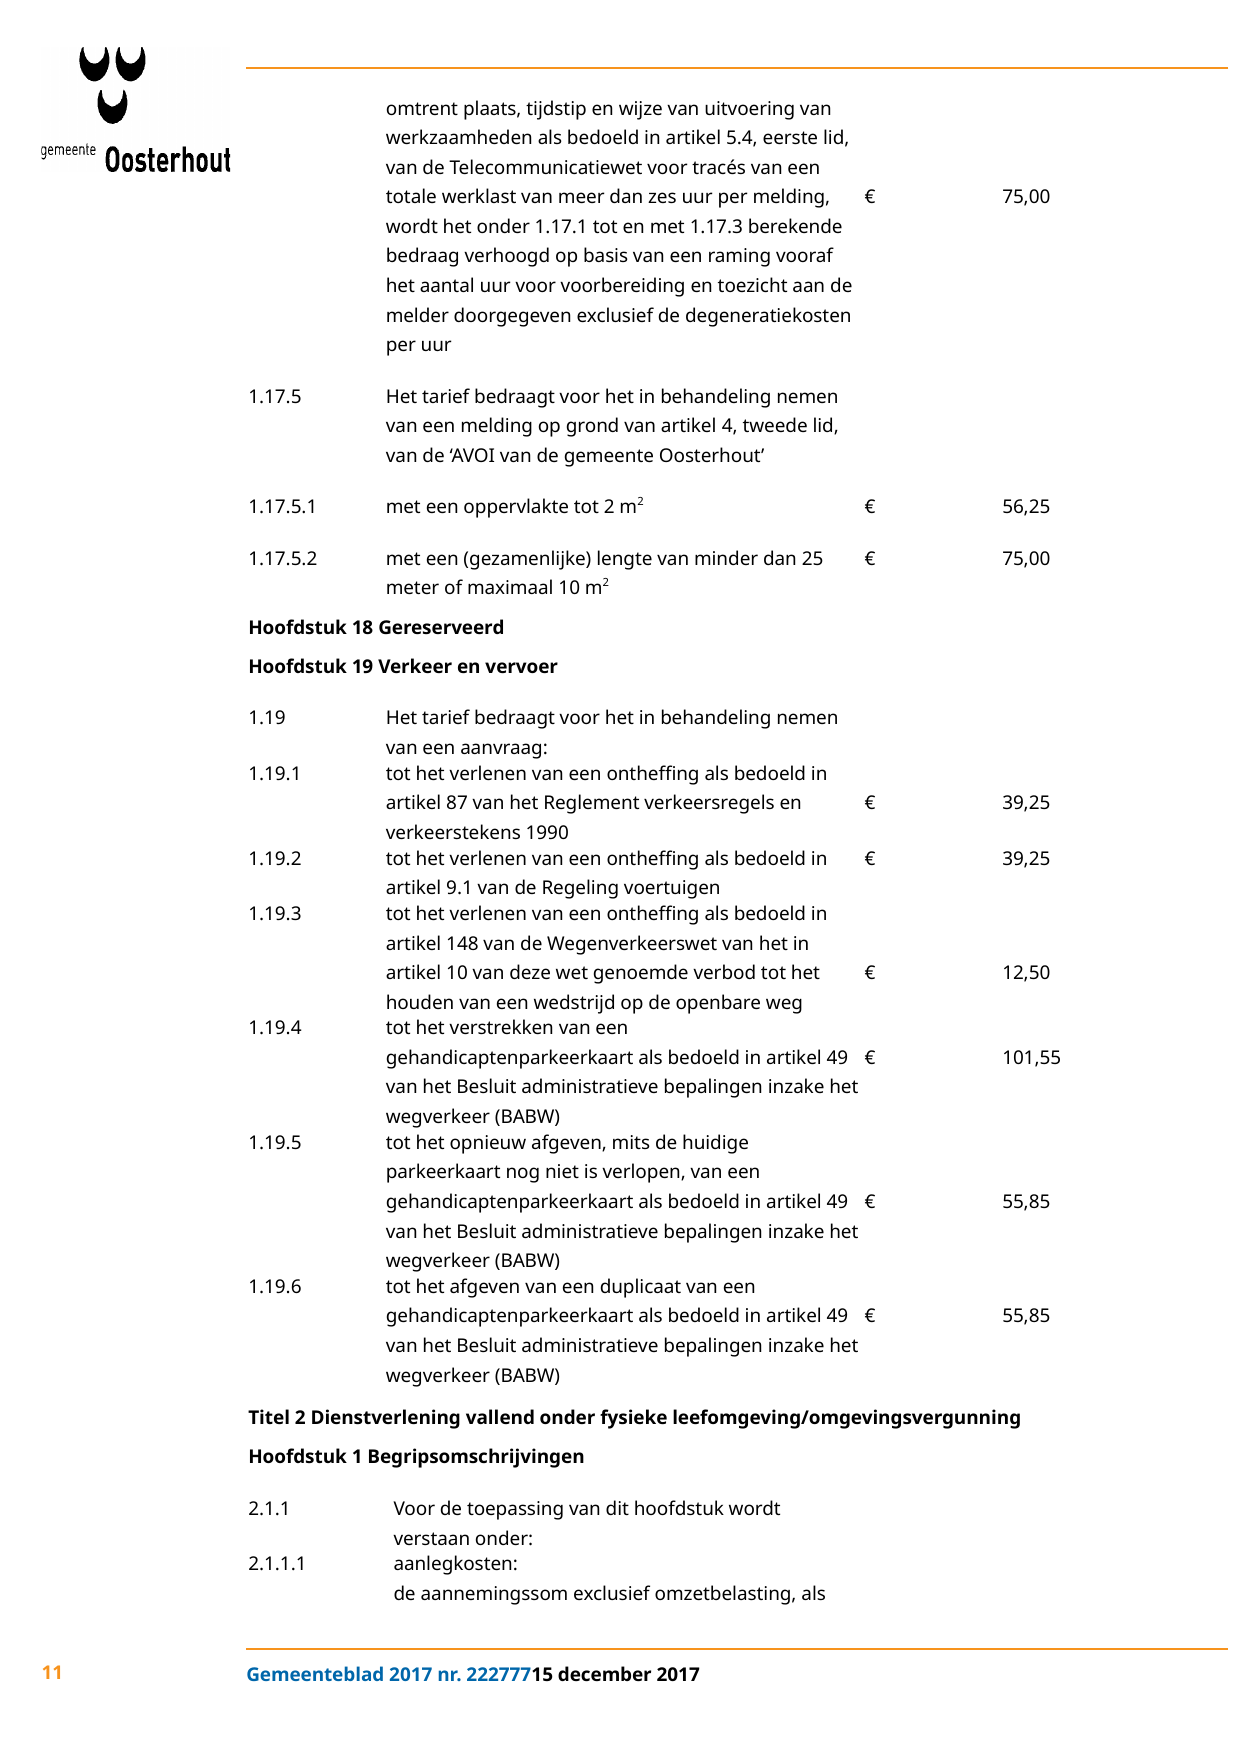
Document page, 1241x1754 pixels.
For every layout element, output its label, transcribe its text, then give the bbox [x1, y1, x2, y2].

table_cell € [864, 95, 1002, 357]
table_cell tot het afgeven van een duplicaat van een gehandicaptenparkeerkaart als bedoeld in artikel 49 van het Besluit administratieve bepalingen inzake het wegverkeer (BABW) [386, 1273, 864, 1388]
table_cell [864, 705, 1002, 760]
table_cell 75,00 [1002, 95, 1152, 357]
table_cell € [864, 900, 1002, 1014]
table_cell [248, 679, 1152, 704]
table_cell € [864, 760, 1002, 845]
table_cell [248, 95, 386, 357]
table_cell € [864, 1273, 1002, 1388]
table_cell [248, 1470, 1152, 1495]
table_cell € [864, 1015, 1002, 1129]
table_cell 1.19.4 [248, 1015, 386, 1129]
table_cell € [864, 1129, 1002, 1273]
table_cell [248, 468, 1152, 493]
table_cell 1.17.5.2 [248, 545, 386, 600]
table_cell [864, 383, 1002, 468]
table_cell € [864, 494, 1002, 519]
table_cell tot het verlenen van een ontheffing als bedoeld in artikel 148 van de Wegenverkeerswet van het in artikel 10 van deze wet genoemde verbod tot het houden van een wedstrijd op de openbare weg [386, 900, 864, 1014]
table_cell 1.19 [248, 705, 386, 760]
table_cell [848, 1551, 994, 1606]
table_cell 1.17.5.1 [248, 494, 386, 519]
table_cell Voor de toepassing van dit hoofdstuk wordt verstaan onder: [393, 1495, 848, 1551]
table_cell € [864, 845, 1002, 900]
table_cell tot het verstrekken van een gehandicaptenparkeerkaart als bedoeld in artikel 49 van het Besluit administratieve bepalingen inzake het wegverkeer (BABW) [386, 1015, 864, 1129]
table_cell Het tarief bedraagt voor het in behandeling nemen van een aanvraag: [386, 705, 864, 760]
table_cell 2.1.1 [248, 1495, 393, 1551]
table_cell Hoofdstuk 18 Gereserveerd [248, 600, 1152, 639]
table_cell 1.19.3 [248, 900, 386, 1014]
table_cell tot het verlenen van een ontheffing als bedoeld in artikel 87 van het Reglement verkeersregels en verkeerstekens 1990 [386, 760, 864, 845]
table_cell omtrent plaats, tijdstip en wijze van uitvoering van werkzaamheden als bedoeld in artikel 5.4, eerste lid, van de Telecommunicatiewet voor tracés van een totale werklast van meer dan zes uur per melding, wordt het onder 1.17.1 tot en met 1.17.3 berekende bedraag verhoogd op basis van een raming vooraf het aantal uur voor voorbereiding en toezicht aan de melder doorgegeven exclusief de degeneratiekosten per uur [386, 95, 864, 357]
table_header Hoofdstuk 1 Begripsomschrijvingen [248, 1430, 1152, 1469]
table_cell [248, 357, 1152, 383]
table_cell [994, 1551, 1152, 1606]
table_cell 39,25 [1002, 845, 1152, 900]
table_cell 56,25 [1002, 494, 1152, 519]
picture [41, 47, 231, 172]
table_cell aanlegkosten: de aannemingssom exclusief omzetbelasting, als [393, 1551, 848, 1606]
table_cell [1002, 383, 1152, 468]
table_cell 1.19.5 [248, 1129, 386, 1273]
table_cell 55,85 [1002, 1129, 1152, 1273]
table_cell 75,00 [1002, 545, 1152, 600]
table_cell 1.19.1 [248, 760, 386, 845]
table_cell 55,85 [1002, 1273, 1152, 1388]
table_cell 1.19.2 [248, 845, 386, 900]
table_cell 1.19.6 [248, 1273, 386, 1388]
table_cell 39,25 [1002, 760, 1152, 845]
text Titel 2 Dienstverlening vallend onder fysieke leefomgeving/omgevingsvergunning [248, 1404, 1152, 1430]
table_cell tot het verlenen van een ontheffing als bedoeld in artikel 9.1 van de Regeling voertuigen [386, 845, 864, 900]
table_cell [848, 1495, 994, 1551]
table_cell [248, 519, 1152, 545]
table_cell Het tarief bedraagt voor het in behandeling nemen van een melding op grond van artikel 4, tweede lid, van de ‘AVOI van de gemeente Oosterhout’ [386, 383, 864, 468]
table_cell 12,50 [1002, 900, 1152, 1014]
table_cell Hoofdstuk 19 Verkeer en vervoer [248, 640, 1152, 679]
table_cell 2.1.1.1 [248, 1551, 393, 1606]
table_cell [994, 1495, 1152, 1551]
table_cell met een (gezamenlijke) lengte van minder dan 25 meter of maximaal 10 m2 [386, 545, 864, 600]
table_cell 1.17.5 [248, 383, 386, 468]
table_cell 101,55 [1002, 1015, 1152, 1129]
table_cell € [864, 545, 1002, 600]
table_cell tot het opnieuw afgeven, mits de huidige parkeerkaart nog niet is verlopen, van een gehandicaptenparkeerkaart als bedoeld in artikel 49 van het Besluit administratieve bepalingen inzake het wegverkeer (BABW) [386, 1129, 864, 1273]
table_cell met een oppervlakte tot 2 m2 [386, 494, 864, 519]
table_cell [1002, 705, 1152, 760]
